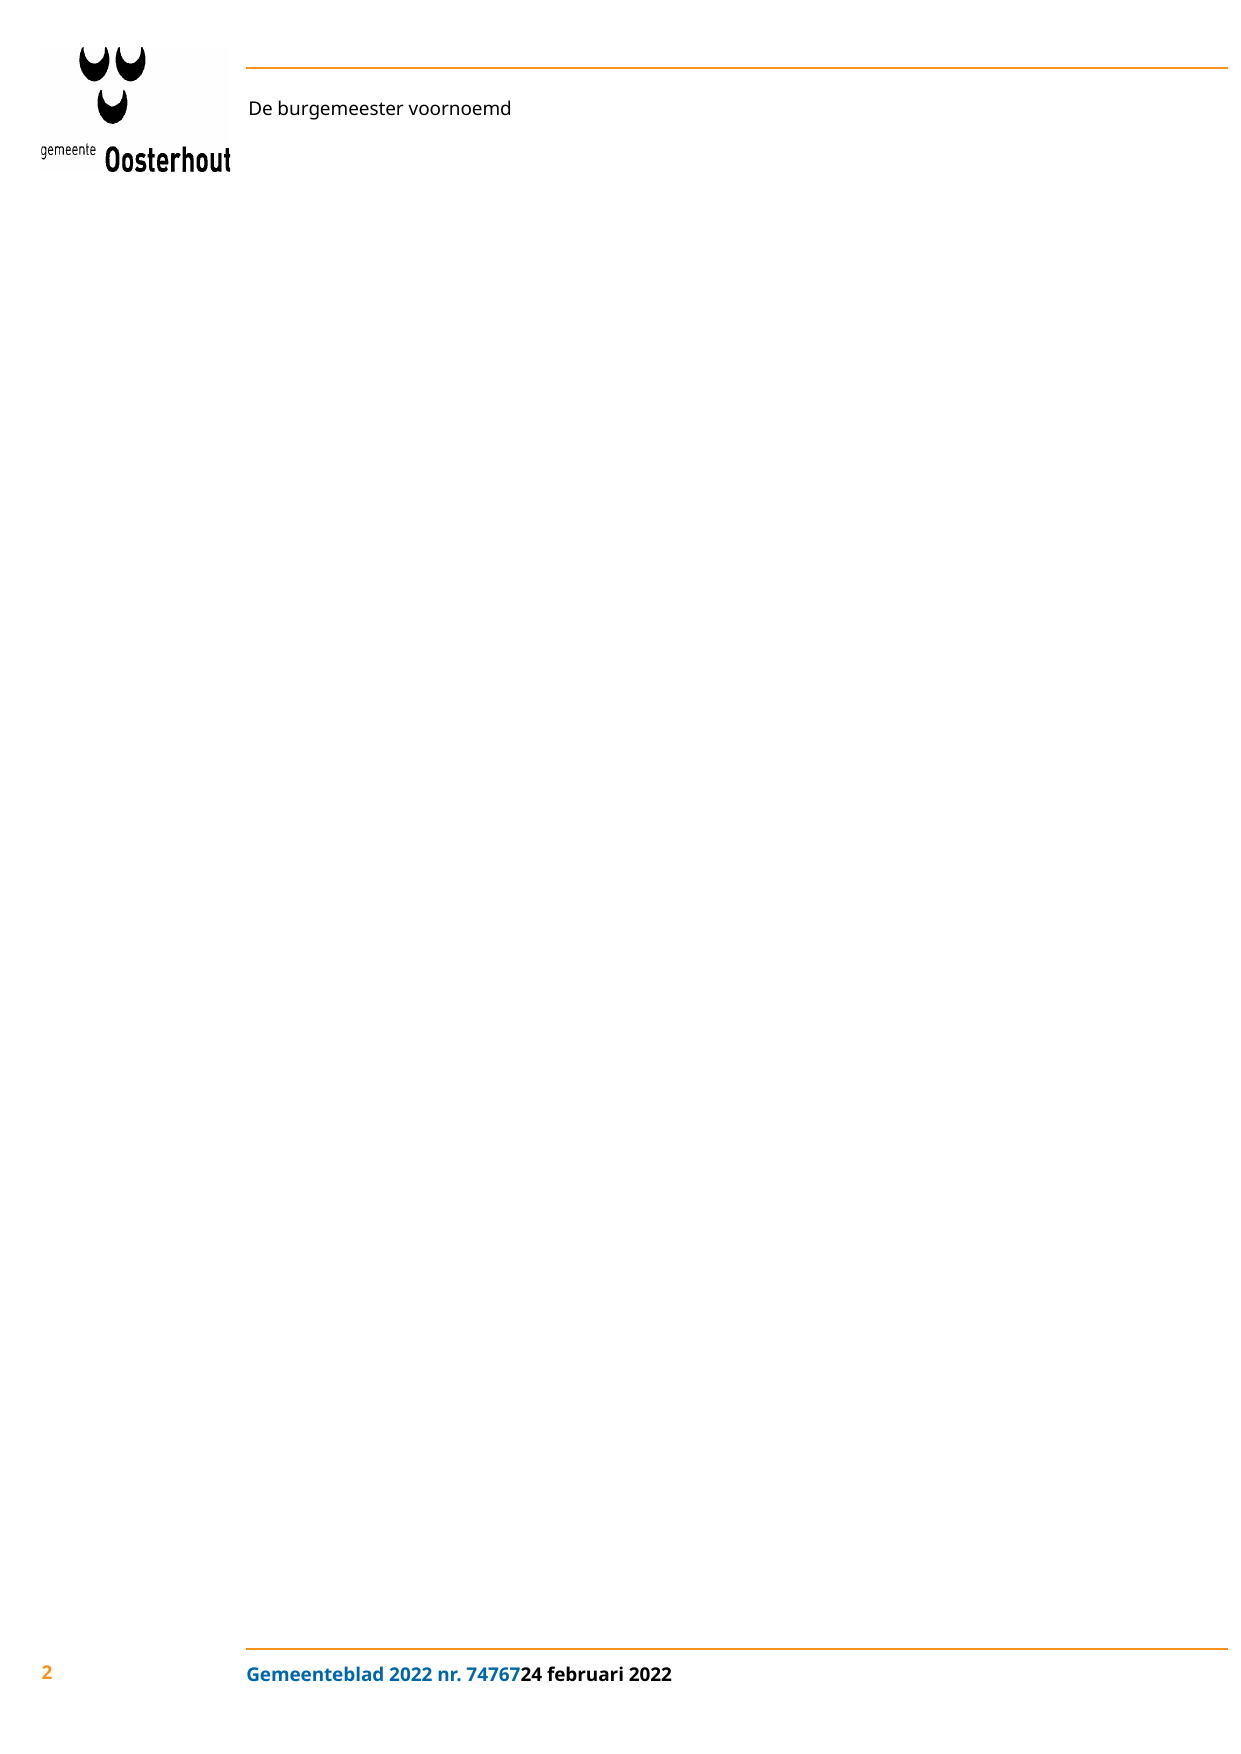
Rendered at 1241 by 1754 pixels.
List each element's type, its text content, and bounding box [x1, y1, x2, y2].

text De burgemeester voornoemd [248, 95, 1152, 121]
picture [41, 47, 231, 172]
